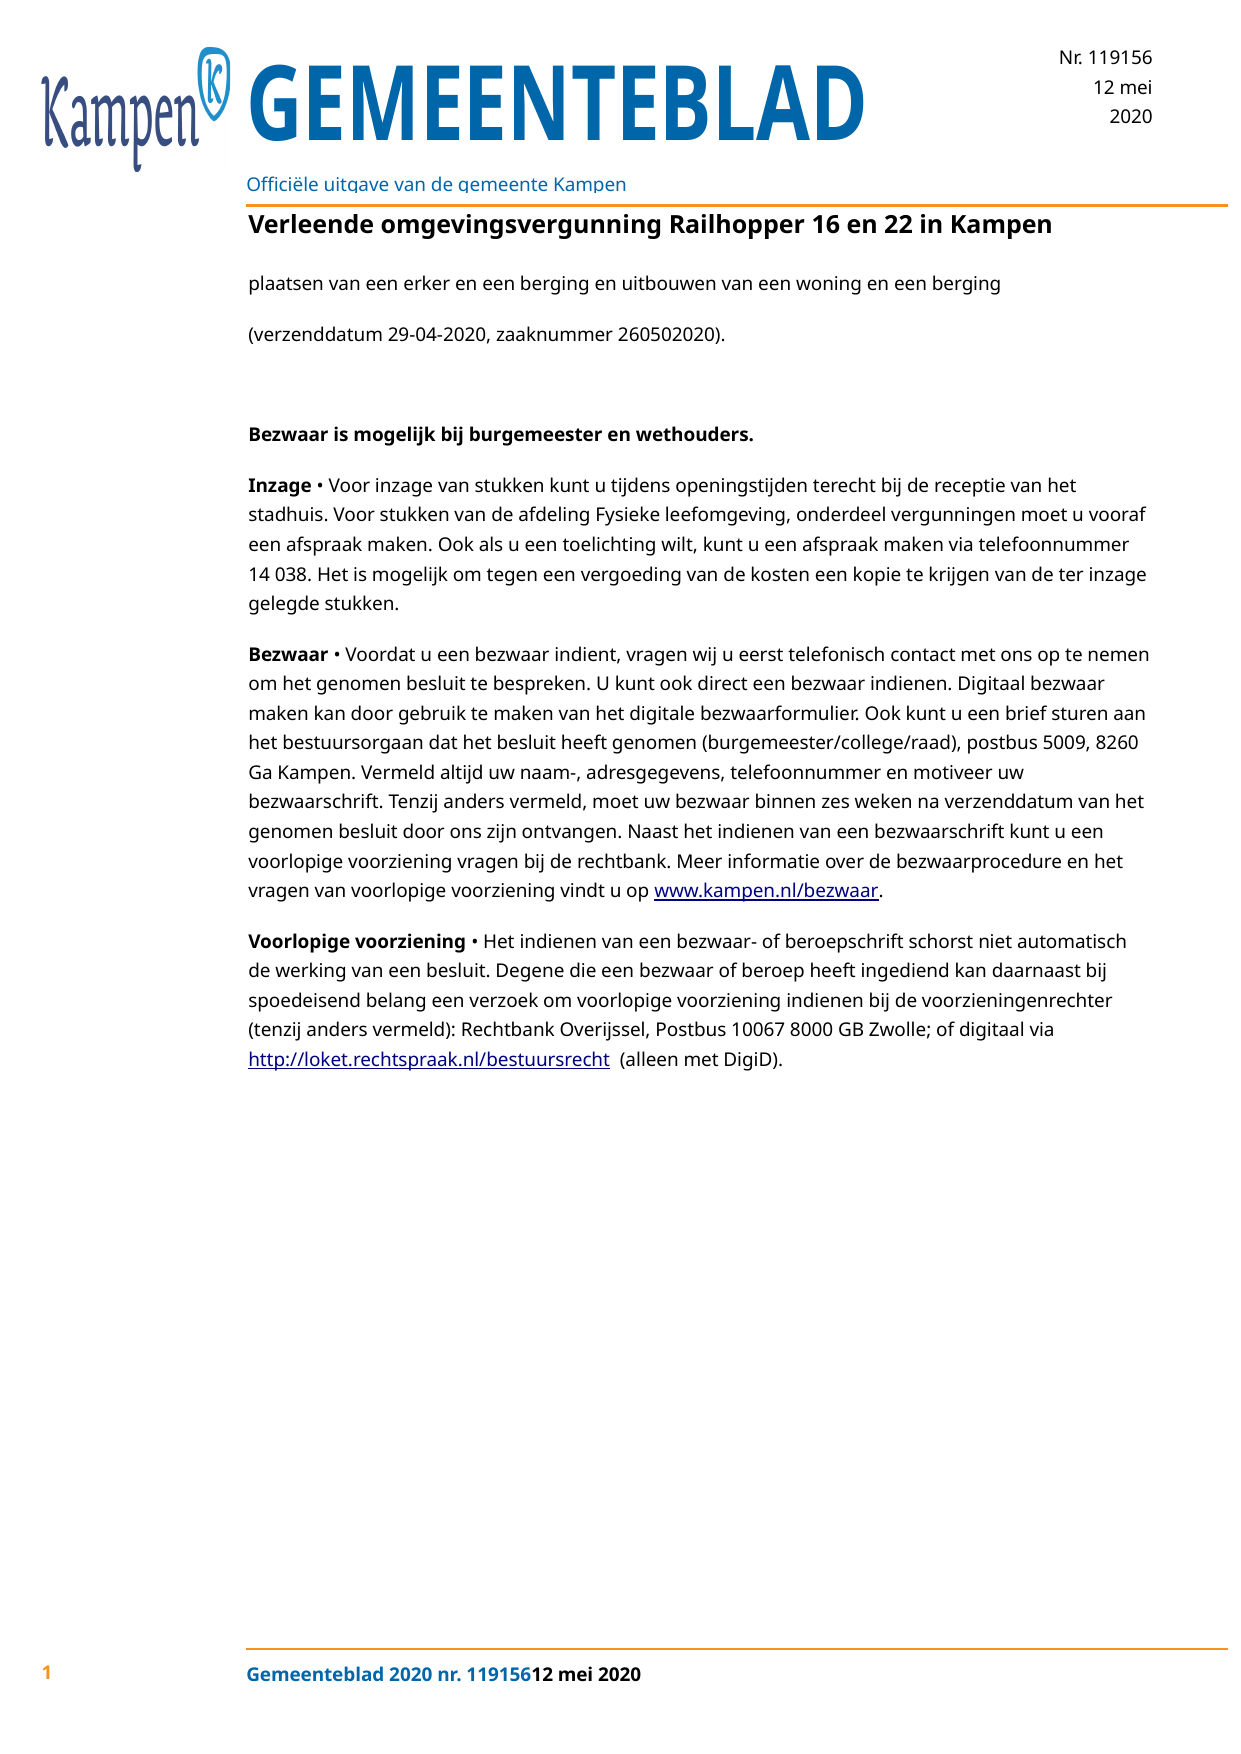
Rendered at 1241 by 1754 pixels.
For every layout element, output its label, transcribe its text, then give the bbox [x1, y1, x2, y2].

text Inzage • Voor inzage van stukken kunt u tijdens openingstijden terecht bij de receptie van het stadhuis. Voor stukken van de afdeling Fysieke leefomgeving, onderdeel vergunningen moet u vooraf een afspraak maken. Ook als u een toelichting wilt, kunt u een afspraak maken via telefoonnummer 14 038. Het is mogelijk om tegen een vergoeding van de kosten een kopie te krijgen van de ter inzage gelegde stukken. [248, 472, 1152, 616]
text Voorlopige voorziening • Het indienen van een bezwaar- of beroepschrift schorst niet automatisch de werking van een besluit. Degene die een bezwaar of beroep heeft ingediend kan daarnaast bij spoedeisend belang een verzoek om voorlopige voorziening indienen bij de voorzieningenrechter (tenzij anders vermeld): Rechtbank Overijssel, Postbus 10067 8000 GB Zwolle; of digitaal via http://loket.rechtspraak.nl/bestuursrecht (alleen met DigiD). [248, 928, 1152, 1072]
picture [41, 47, 231, 172]
text Bezwaar is mogelijk bij burgemeester en wethouders. [248, 422, 1152, 447]
text Verleende omgevingsvergunning Railhopper 16 en 22 in Kampen [248, 207, 1152, 241]
text plaatsen van een erker en een berging en uitbouwen van een woning en een berging [248, 270, 1152, 296]
text (verzenddatum 29-04-2020, zaaknummer 260502020). [248, 321, 1152, 346]
text Bezwaar • Voordat u een bezwaar indient, vragen wij u eerst telefonisch contact met ons op te nemen om het genomen besluit te bespreken. U kunt ook direct een bezwaar indienen. Digitaal bezwaar maken kan door gebruik te maken van het digitale bezwaarformulier. Ook kunt u een brief sturen aan het bestuursorgaan dat het besluit heeft genomen (burgemeester/college/raad), postbus 5009, 8260 Ga Kampen. Vermeld altijd uw naam-, adresgegevens, telefoonnummer en motiveer uw bezwaarschrift. Tenzij anders vermeld, moet uw bezwaar binnen zes weken na verzenddatum van het genomen besluit door ons zijn ontvangen. Naast het indienen van een bezwaarschrift kunt u een voorlopige voorziening vragen bij de rechtbank. Meer informatie over de bezwaarprocedure en het vragen van voorlopige voorziening vindt u op www.kampen.nl/bezwaar. [248, 641, 1152, 903]
